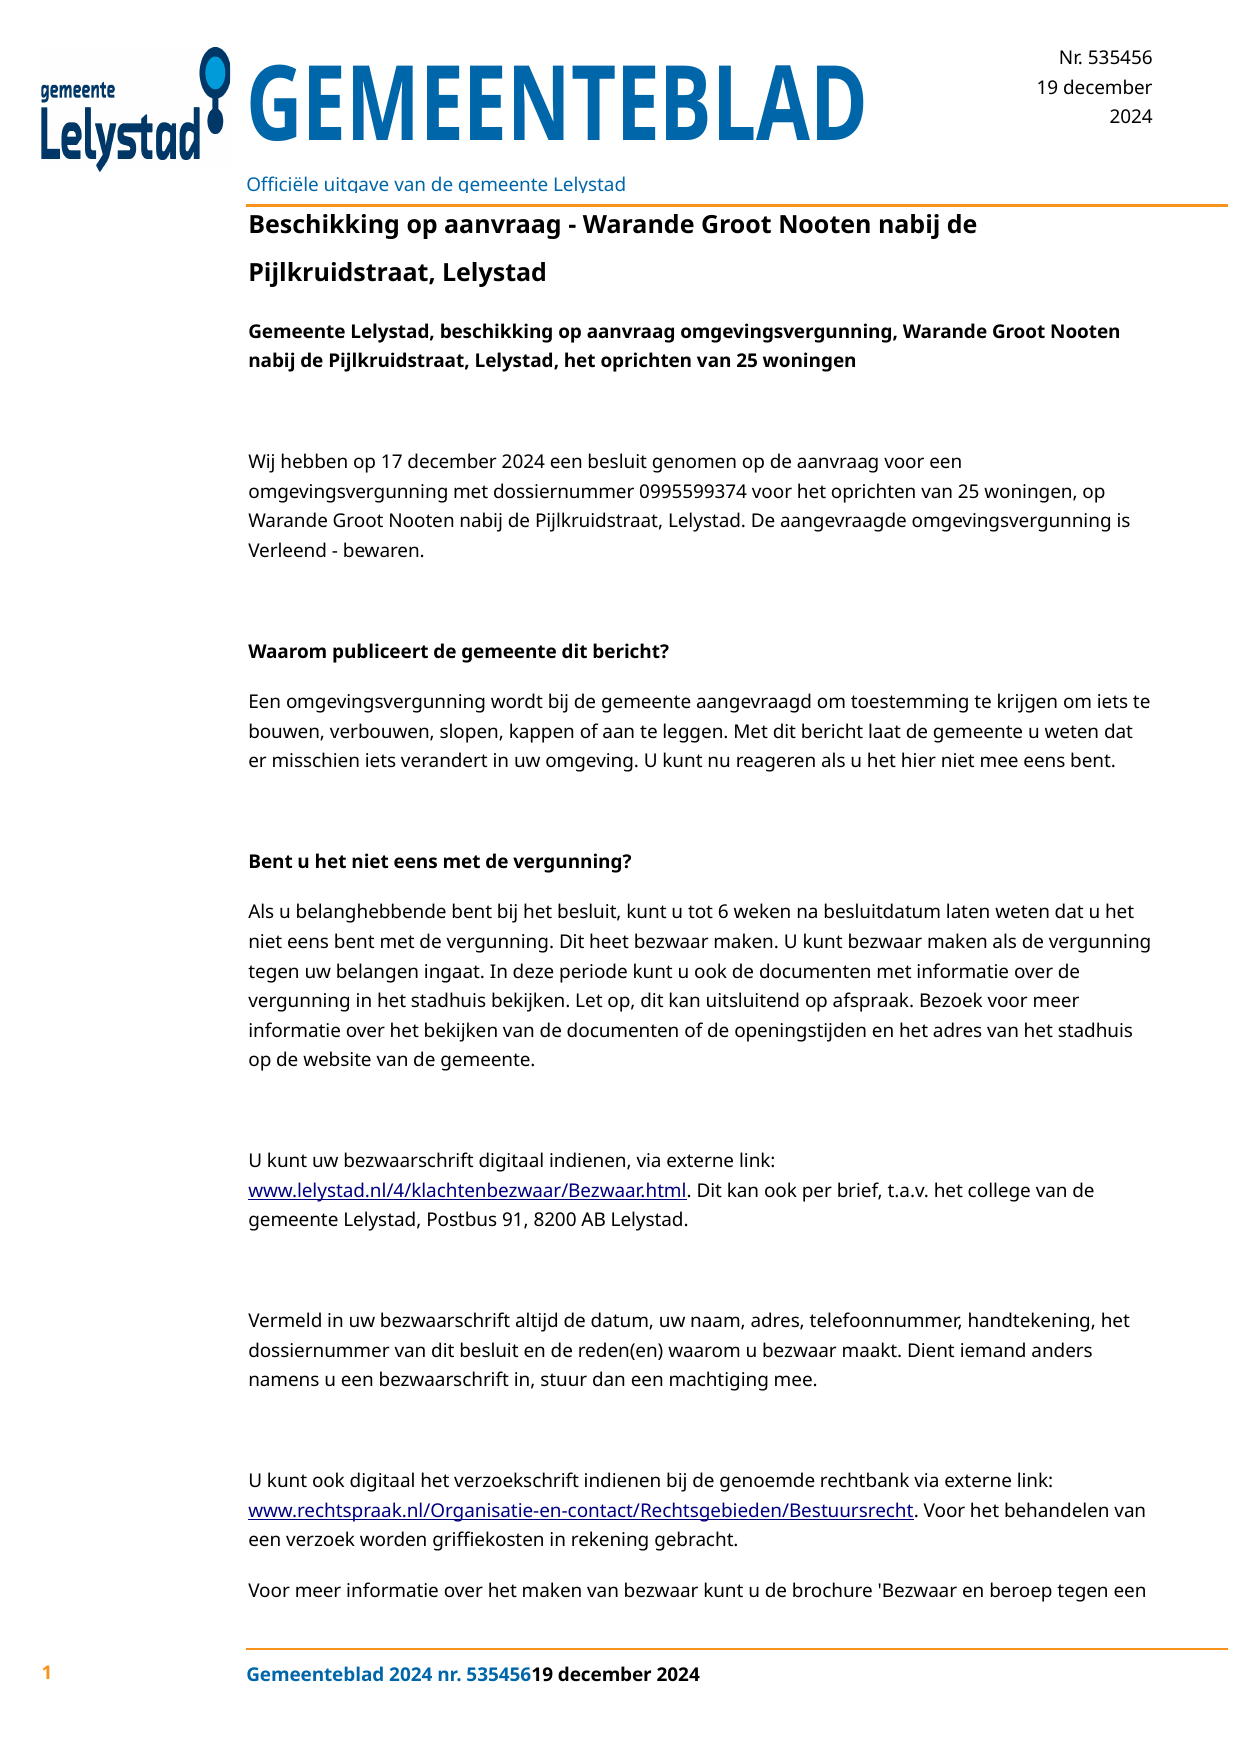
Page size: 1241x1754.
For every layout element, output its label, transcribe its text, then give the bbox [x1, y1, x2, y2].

picture [41, 47, 231, 172]
text U kunt uw bezwaarschrift digitaal indienen, via externe link: www.lelystad.nl/4/klachtenbezwaar/Bezwaar.html. Dit kan ook per brief, t.a.v. het college van de gemeente Lelystad, Postbus 91, 8200 AB Lelystad. [248, 1147, 1152, 1232]
text Wij hebben op 17 december 2024 een besluit genomen op de aanvraag voor een omgevingsvergunning met dossiernummer 0995599374 voor het oprichten van 25 woningen, op Warande Groot Nooten nabij de Pijlkruidstraat, Lelystad. De aangevraagde omgevingsvergunning is Verleend - bewaren. [248, 448, 1152, 563]
text Als u belanghebbende bent bij het besluit, kunt u tot 6 weken na besluitdatum laten weten dat u het niet eens bent met de vergunning. Dit heet bezwaar maken. U kunt bezwaar maken als de vergunning tegen uw belangen ingaat. In deze periode kunt u ook de documenten met informatie over de vergunning in het stadhuis bekijken. Let op, dit kan uitsluitend op afspraak. Bezoek voor meer informatie over het bekijken van de documenten of de openingstijden en het adres van het stadhuis op de website van de gemeente. [248, 899, 1152, 1072]
text Waarom publiceert de gemeente dit bericht? [248, 638, 1152, 664]
text Beschikking op aanvraag - Warande Groot Nooten nabij de Pijlkruidstraat, Lelystad [248, 207, 1152, 288]
text Voor meer informatie over het maken van bezwaar kunt u de brochure 'Bezwaar en beroep tegen een [248, 1577, 1152, 1603]
text Vermeld in uw bezwaarschrift altijd de datum, uw naam, adres, telefoonnummer, handtekening, het dossiernummer van dit besluit en de reden(en) waarom u bezwaar maakt. Dient iemand anders namens u een bezwaarschrift in, stuur dan een machtiging mee. [248, 1307, 1152, 1392]
text Bent u het niet eens met de vergunning? [248, 848, 1152, 874]
text Een omgevingsvergunning wordt bij de gemeente aangevraagd om toestemming te krijgen om iets te bouwen, verbouwen, slopen, kappen of aan te leggen. Met dit bericht laat de gemeente u weten dat er misschien iets verandert in uw omgeving. U kunt nu reageren als u het hier niet mee eens bent. [248, 688, 1152, 773]
text Gemeente Lelystad, beschikking op aanvraag omgevingsvergunning, Warande Groot Nooten nabij de Pijlkruidstraat, Lelystad, het oprichten van 25 woningen [248, 318, 1152, 373]
text U kunt ook digitaal het verzoekschrift indienen bij de genoemde rechtbank via externe link: www.rechtspraak.nl/Organisatie-en-contact/Rechtsgebieden/Bestuursrecht. Voor het behandelen van een verzoek worden griffiekosten in rekening gebracht. [248, 1467, 1152, 1552]
